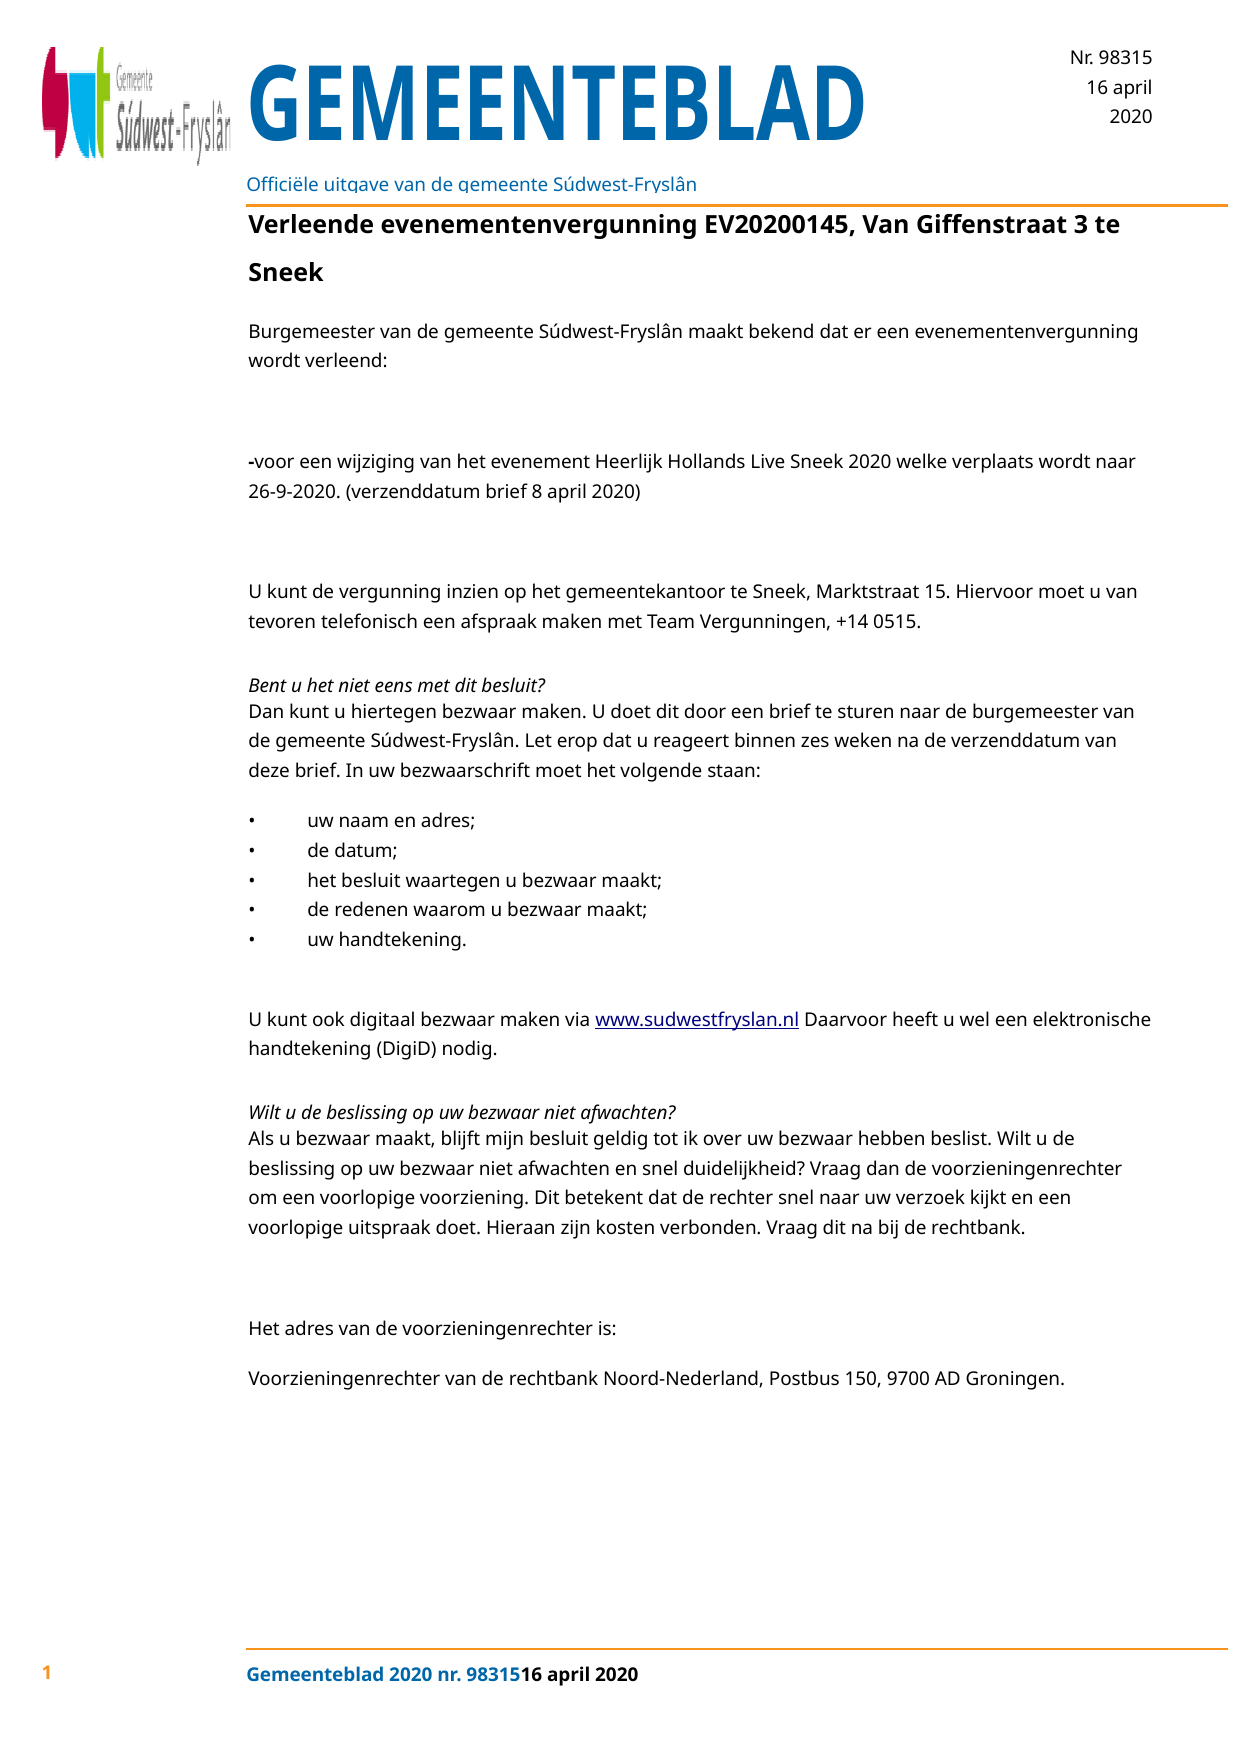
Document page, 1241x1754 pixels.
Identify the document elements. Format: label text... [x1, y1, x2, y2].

text Dan kunt u hiertegen bezwaar maken. U doet dit door een brief te sturen naar de burgemeester van de gemeente Súdwest-Fryslân. Let erop dat u reageert binnen zes weken na de verzenddatum van deze brief. In uw bezwaarschrift moet het volgende staan: [248, 698, 1152, 783]
text -voor een wijziging van het evenement Heerlijk Hollands Live Sneek 2020 welke verplaats wordt naar 26-9-2020. (verzenddatum brief 8 april 2020) [248, 448, 1152, 504]
list uw handtekening. [248, 926, 1152, 952]
text Het adres van de voorzieningenrechter is: [248, 1315, 1152, 1341]
list het besluit waartegen u bezwaar maakt; [248, 867, 1152, 892]
text Bent u het niet eens met dit besluit? [248, 672, 1152, 698]
text U kunt ook digitaal bezwaar maken via www.sudwestfryslan.nl Daarvoor heeft u wel een elektronische handtekening (DigiD) nodig. [248, 1006, 1152, 1061]
text Als u bezwaar maakt, blijft mijn besluit geldig tot ik over uw bezwaar hebben beslist. Wilt u de beslissing op uw bezwaar niet afwachten en snel duidelijkheid? Vraag dan de voorzieningenrechter om een voorlopige voorziening. Dit betekent dat de rechter snel naar uw verzoek kijkt en een voorlopige uitspraak doet. Hieraan zijn kosten verbonden. Vraag dit na bij de rechtbank. [248, 1125, 1152, 1240]
text Verleende evenementenvergunning EV20200145, Van Giffenstraat 3 te Sneek [248, 207, 1152, 288]
text Voorzieningenrechter van de rechtbank Noord-Nederland, Postbus 150, 9700 AD Groningen. [248, 1365, 1152, 1391]
list uw naam en adres; [248, 808, 1152, 833]
list de datum; [248, 837, 1152, 863]
list de redenen waarom u bezwaar maakt; [248, 896, 1152, 922]
picture [41, 47, 231, 172]
text U kunt de vergunning inzien op het gemeentekantoor te Sneek, Marktstraat 15. Hiervoor moet u van tevoren telefonisch een afspraak maken met Team Vergunningen, +14 0515. [248, 579, 1152, 634]
text Burgemeester van de gemeente Súdwest-Fryslân maakt bekend dat er een evenementenvergunning wordt verleend: [248, 318, 1152, 373]
text Wilt u de beslissing op uw bezwaar niet afwachten? [248, 1099, 1152, 1125]
